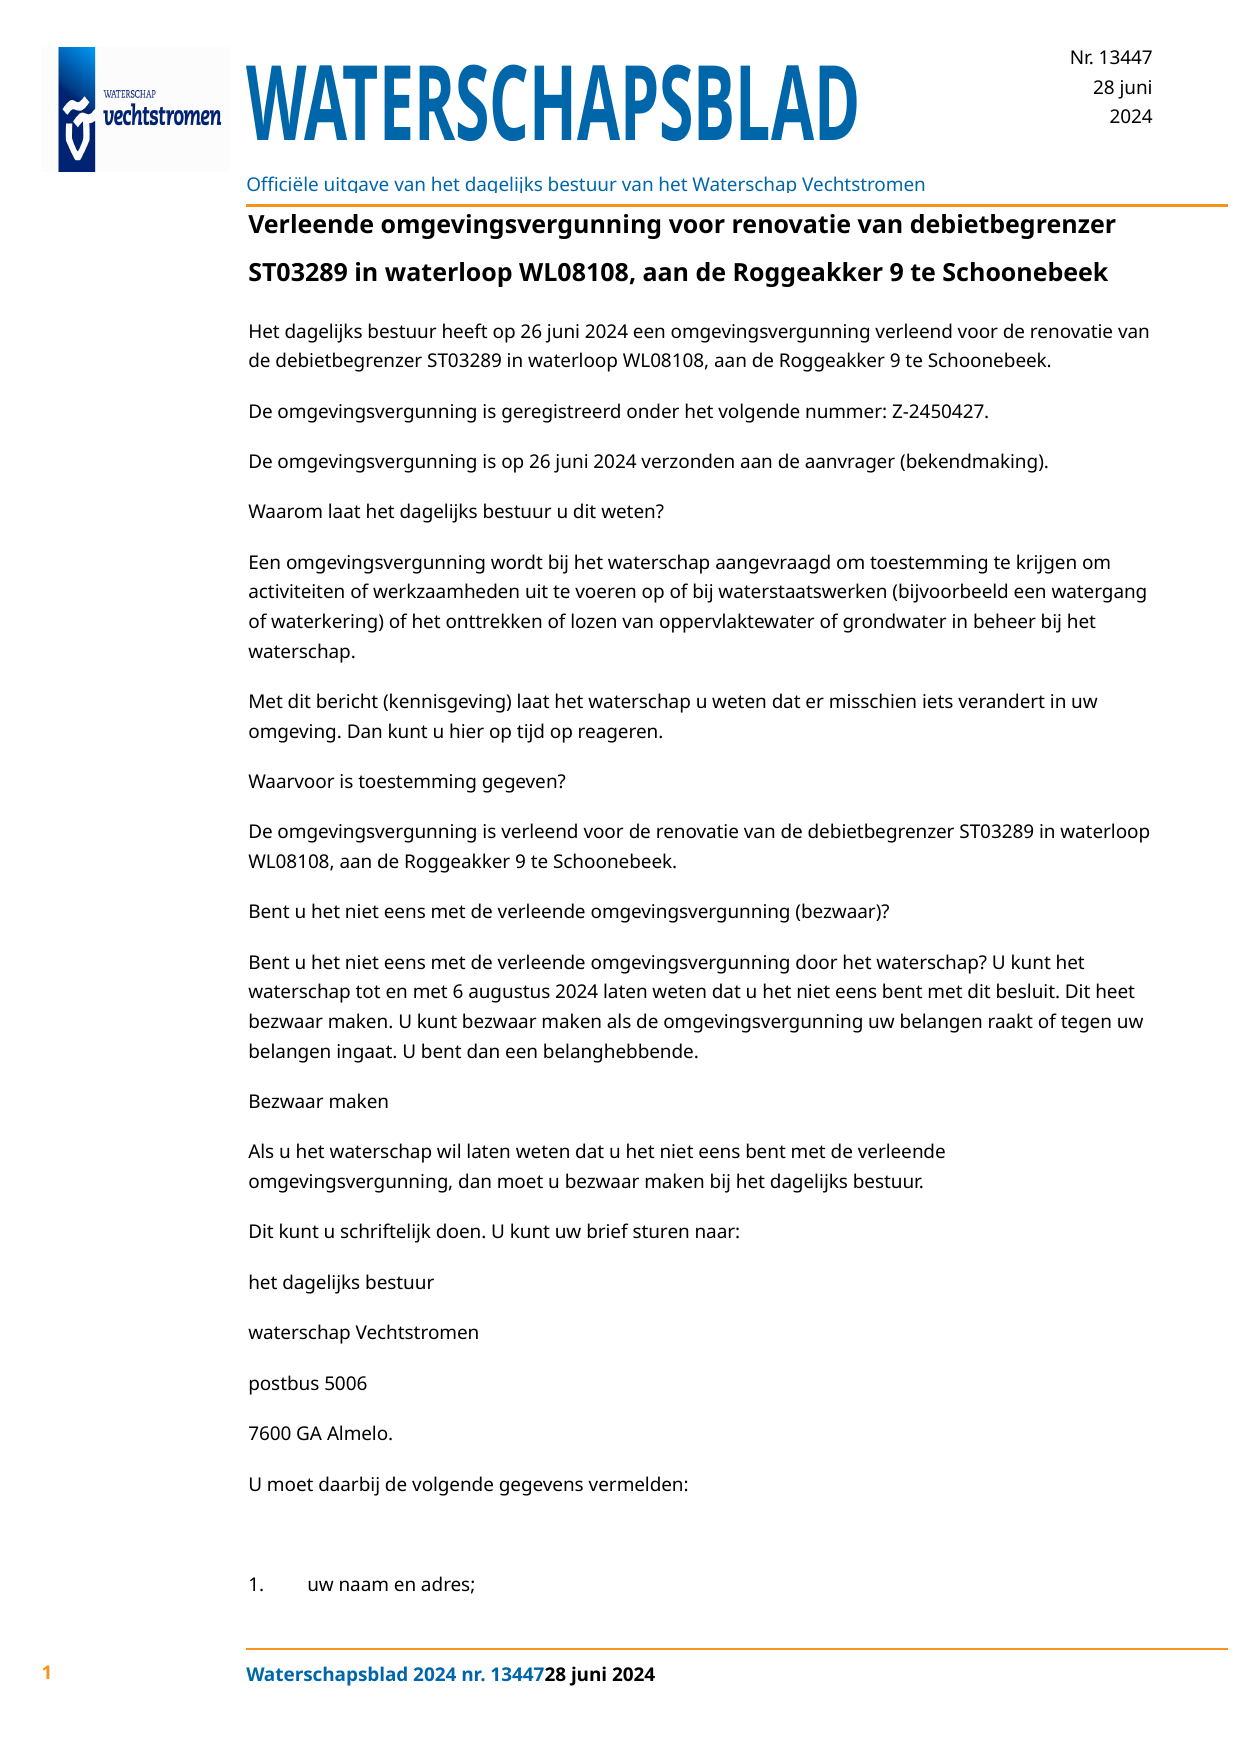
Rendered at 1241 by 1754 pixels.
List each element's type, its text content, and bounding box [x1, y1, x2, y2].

text Bent u het niet eens met de verleende omgevingsvergunning (bezwaar)? [248, 899, 1152, 924]
text U moet daarbij de volgende gegevens vermelden: [248, 1471, 1152, 1497]
text Dit kunt u schriftelijk doen. U kunt uw brief sturen naar: [248, 1219, 1152, 1244]
text Waarvoor is toestemming gegeven? [248, 768, 1152, 794]
text Een omgevingsvergunning wordt bij het waterschap aangevraagd om toestemming te krijgen om activiteiten of werkzaamheden uit te voeren op of bij waterstaatswerken (bijvoorbeeld een watergang of waterkering) of het onttrekken of lozen van oppervlaktewater of grondwater in beheer bij het waterschap. [248, 549, 1152, 664]
text 7600 GA Almelo. [248, 1420, 1152, 1446]
picture [41, 47, 231, 172]
list uw naam en adres; [248, 1572, 1152, 1597]
text De omgevingsvergunning is op 26 juni 2024 verzonden aan de aanvrager (bekendmaking). [248, 448, 1152, 474]
text Met dit bericht (kennisgeving) laat het waterschap u weten dat er misschien iets verandert in uw omgeving. Dan kunt u hier op tijd op reageren. [248, 688, 1152, 744]
text De omgevingsvergunning is geregistreerd onder het volgende nummer: Z-2450427. [248, 398, 1152, 424]
text Als u het waterschap wil laten weten dat u het niet eens bent met de verleende omgevingsvergunning, dan moet u bezwaar maken bij het dagelijks bestuur. [248, 1139, 1152, 1194]
text Waarom laat het dagelijks bestuur u dit weten? [248, 499, 1152, 524]
text Bezwaar maken [248, 1088, 1152, 1114]
text Bent u het niet eens met de verleende omgevingsvergunning door het waterschap? U kunt het waterschap tot en met 6 augustus 2024 laten weten dat u het niet eens bent met dit besluit. Dit heet bezwaar maken. U kunt bezwaar maken als de omgevingsvergunning uw belangen raakt of tegen uw belangen ingaat. U bent dan een belanghebbende. [248, 949, 1152, 1064]
text De omgevingsvergunning is verleend voor de renovatie van de debietbegrenzer ST03289 in waterloop WL08108, aan de Roggeakker 9 te Schoonebeek. [248, 819, 1152, 874]
text waterschap Vechtstromen [248, 1319, 1152, 1345]
text Het dagelijks bestuur heeft op 26 juni 2024 een omgevingsvergunning verleend voor de renovatie van de debietbegrenzer ST03289 in waterloop WL08108, aan de Roggeakker 9 te Schoonebeek. [248, 318, 1152, 373]
text postbus 5006 [248, 1370, 1152, 1396]
text Verleende omgevingsvergunning voor renovatie van debietbegrenzer ST03289 in waterloop WL08108, aan de Roggeakker 9 te Schoonebeek [248, 207, 1152, 288]
text het dagelijks bestuur [248, 1269, 1152, 1295]
